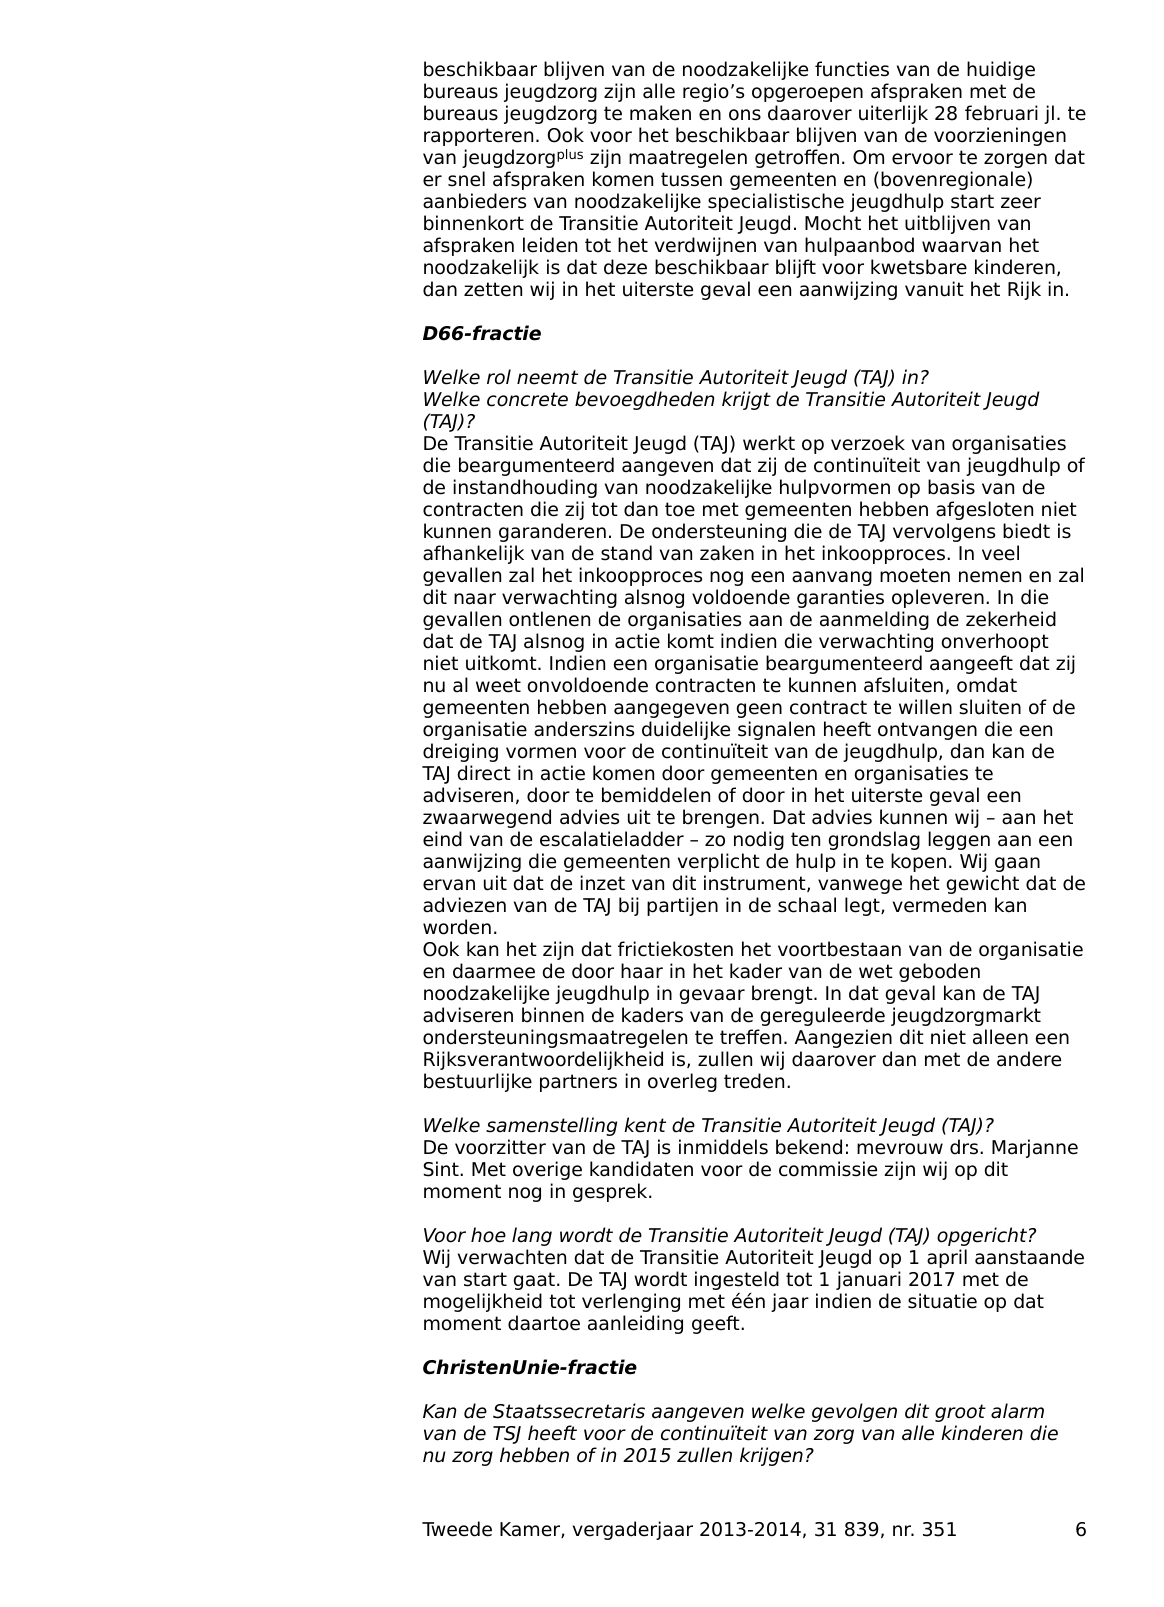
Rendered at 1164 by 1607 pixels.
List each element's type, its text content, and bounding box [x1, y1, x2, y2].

text beschikbaar blijven van de noodzakelijke functies van de huidige bureaus jeugdzorg zijn alle regio’s opgeroepen afspraken met de bureaus jeugdzorg te maken en ons daarover uiterlijk 28 februari jl. te rapporteren. Ook voor het beschikbaar blijven van de voorzieningen van jeugdzorgplus zijn maatregelen getroffen. Om ervoor te zorgen dat er snel afspraken komen tussen gemeenten en (bovenregionale) aanbieders van noodzakelijke specialistische jeugdhulp start zeer binnenkort de Transitie Autoriteit Jeugd. Mocht het uitblijven van afspraken leiden tot het verdwijnen van hulpaanbod waarvan het noodzakelijk is dat deze beschikbaar blijft voor kwetsbare kinderen, dan zetten wij in het uiterste geval een aanwijzing vanuit het Rijk in. [422, 59, 1087, 301]
subtitle D66-fractie [422, 323, 1087, 345]
text Wij verwachten dat de Transitie Autoriteit Jeugd op 1 april aanstaande van start gaat. De TAJ wordt ingesteld tot 1 januari 2017 met de mogelijkheid tot verlenging met één jaar indien de situatie op dat moment daartoe aanleiding geeft. [422, 1247, 1087, 1335]
text De Transitie Autoriteit Jeugd (TAJ) werkt op verzoek van organisaties die beargumenteerd aangeven dat zij de continuïteit van jeugdhulp of de instandhouding van noodzakelijke hulpvormen op basis van de contracten die zij tot dan toe met gemeenten hebben afgesloten niet kunnen garanderen. De ondersteuning die de TAJ vervolgens biedt is afhankelijk van de stand van zaken in het inkoopproces. In veel gevallen zal het inkoopproces nog een aanvang moeten nemen en zal dit naar verwachting alsnog voldoende garanties opleveren. In die gevallen ontlenen de organisaties aan de aanmelding de zekerheid dat de TAJ alsnog in actie komt indien die verwachting onverhoopt niet uitkomt. Indien een organisatie beargumenteerd aangeeft dat zij nu al weet onvoldoende contracten te kunnen afsluiten, omdat gemeenten hebben aangegeven geen contract te willen sluiten of de organisatie anderszins duidelijke signalen heeft ontvangen die een dreiging vormen voor de continuïteit van de jeugdhulp, dan kan de TAJ direct in actie komen door gemeenten en organisaties te adviseren, door te bemiddelen of door in het uiterste geval een zwaarwegend advies uit te brengen. Dat advies kunnen wij – aan het eind van de escalatieladder – zo nodig ten grondslag leggen aan een aanwijzing die gemeenten verplicht de hulp in te kopen. Wij gaan ervan uit dat de inzet van dit instrument, vanwege het gewicht dat de adviezen van de TAJ bij partijen in de schaal legt, vermeden kan worden. [422, 433, 1087, 939]
text Welke concrete bevoegdheden krijgt de Transitie Autoriteit Jeugd (TAJ)? [422, 389, 1087, 433]
text De voorzitter van de TAJ is inmiddels bekend: mevrouw drs. Marjanne Sint. Met overige kandidaten voor de commissie zijn wij op dit moment nog in gesprek. [422, 1137, 1087, 1203]
text Voor hoe lang wordt de Transitie Autoriteit Jeugd (TAJ) opgericht? [422, 1225, 1087, 1247]
text Ook kan het zijn dat frictiekosten het voortbestaan van de organisatie en daarmee de door haar in het kader van de wet geboden noodzakelijke jeugdhulp in gevaar brengt. In dat geval kan de TAJ adviseren binnen de kaders van de gereguleerde jeugdzorgmarkt ondersteuningsmaatregelen te treffen. Aangezien dit niet alleen een Rijksverantwoordelijkheid is, zullen wij daarover dan met de andere bestuurlijke partners in overleg treden. [422, 939, 1087, 1092]
subtitle ChristenUnie-fractie [422, 1357, 1087, 1379]
text Kan de Staatssecretaris aangeven welke gevolgen dit groot alarm van de TSJ heeft voor de continuïteit van zorg van alle kinderen die nu zorg hebben of in 2015 zullen krijgen? [422, 1401, 1087, 1467]
text Welke rol neemt de Transitie Autoriteit Jeugd (TAJ) in? [422, 367, 1087, 389]
text Welke samenstelling kent de Transitie Autoriteit Jeugd (TAJ)? [422, 1115, 1087, 1137]
